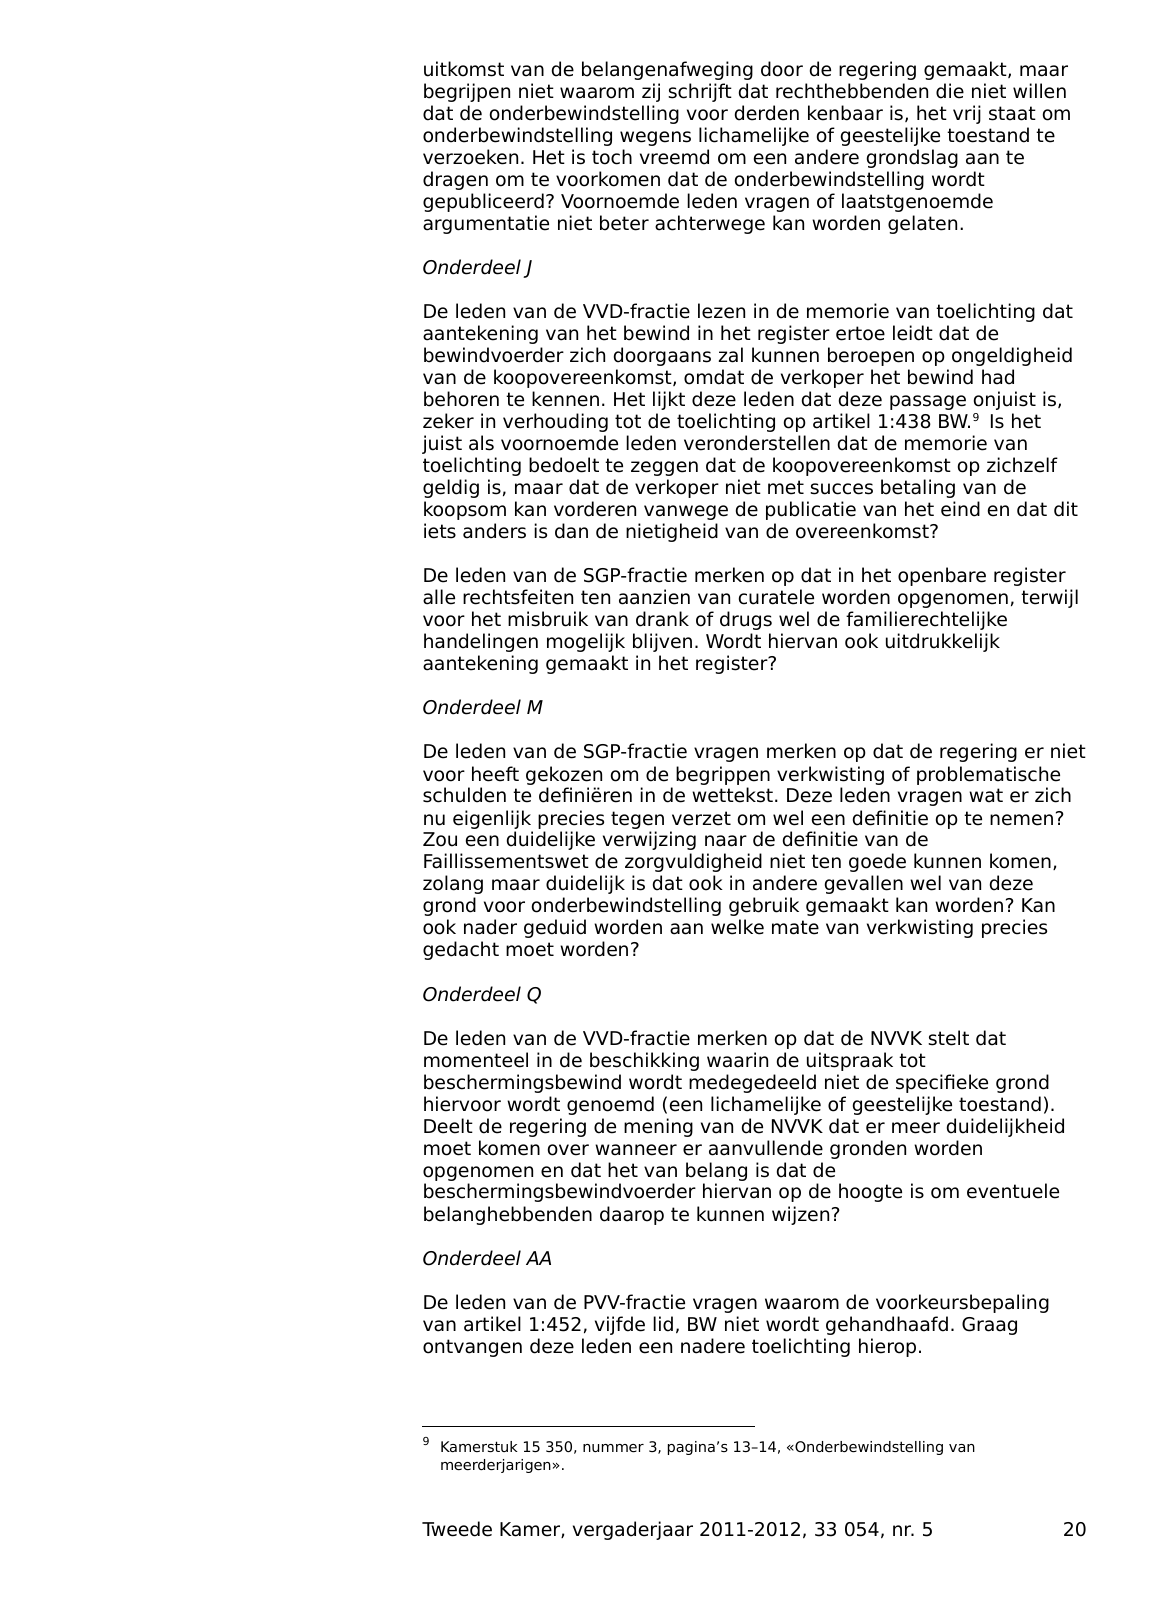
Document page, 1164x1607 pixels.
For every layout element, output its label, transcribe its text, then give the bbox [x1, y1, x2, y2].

text De leden van de PVV-fractie vragen waarom de voorkeursbepaling van artikel 1:452, vijfde lid, BW niet wordt gehandhaafd. Graag ontvangen deze leden een nadere toelichting hierop. [422, 1292, 1087, 1358]
text uitkomst van de belangenafweging door de regering gemaakt, maar begrijpen niet waarom zij schrijft dat rechthebbenden die niet willen dat de onderbewindstelling voor derden kenbaar is, het vrij staat om onderbewindstelling wegens lichamelijke of geestelijke toestand te verzoeken. Het is toch vreemd om een andere grondslag aan te dragen om te voorkomen dat de onderbewindstelling wordt gepubliceerd? Voornoemde leden vragen of laatstgenoemde argumentatie niet beter achterwege kan worden gelaten. [422, 59, 1087, 235]
text De leden van de VVD-fractie merken op dat de NVVK stelt dat momenteel in de beschikking waarin de uitspraak tot beschermingsbewind wordt medegedeeld niet de specifieke grond hiervoor wordt genoemd (een lichamelijke of geestelijke toestand). Deelt de regering de mening van de NVVK dat er meer duidelijkheid moet komen over wanneer er aanvullende gronden worden opgenomen en dat het van belang is dat de beschermingsbewindvoerder hiervan op de hoogte is om eventuele belanghebbenden daarop te kunnen wijzen? [422, 1028, 1087, 1225]
subtitle Onderdeel Q [422, 983, 1087, 1005]
subtitle Onderdeel J [422, 257, 1087, 279]
subtitle Onderdeel M [422, 697, 1087, 719]
text Kamerstuk 15 350, nummer 3, pagina’s 13–14, «Onderbewindstelling van meerderjarigen». [422, 1435, 1087, 1474]
text De leden van de SGP-fractie merken op dat in het openbare register alle rechtsfeiten ten aanzien van curatele worden opgenomen, terwijl voor het misbruik van drank of drugs wel de familierechtelijke handelingen mogelijk blijven. Wordt hiervan ook uitdrukkelijk aantekening gemaakt in het register? [422, 565, 1087, 675]
subtitle Onderdeel AA [422, 1248, 1087, 1269]
text De leden van de VVD-fractie lezen in de memorie van toelichting dat aantekening van het bewind in het register ertoe leidt dat de bewindvoerder zich doorgaans zal kunnen beroepen op ongeldigheid van de koopovereenkomst, omdat de verkoper het bewind had behoren te kennen. Het lijkt deze leden dat deze passage onjuist is, zeker in verhouding tot de toelichting op artikel 1:438 BW. Is het juist als voornoemde leden veronderstellen dat de memorie van toelichting bedoelt te zeggen dat de koopovereenkomst op zichzelf geldig is, maar dat de verkoper niet met succes betaling van de koopsom kan vorderen vanwege de publicatie van het eind en dat dit iets anders is dan de nietigheid van de overeenkomst? [422, 301, 1087, 543]
text De leden van de SGP-fractie vragen merken op dat de regering er niet voor heeft gekozen om de begrippen verkwisting of problematische schulden te definiëren in de wettekst. Deze leden vragen wat er zich nu eigenlijk precies tegen verzet om wel een definitie op te nemen? Zou een duidelijke verwijzing naar de definitie van de Faillissementswet de zorgvuldigheid niet ten goede kunnen komen, zolang maar duidelijk is dat ook in andere gevallen wel van deze grond voor onderbewindstelling gebruik gemaakt kan worden? Kan ook nader geduid worden aan welke mate van verkwisting precies gedacht moet worden? [422, 741, 1087, 961]
